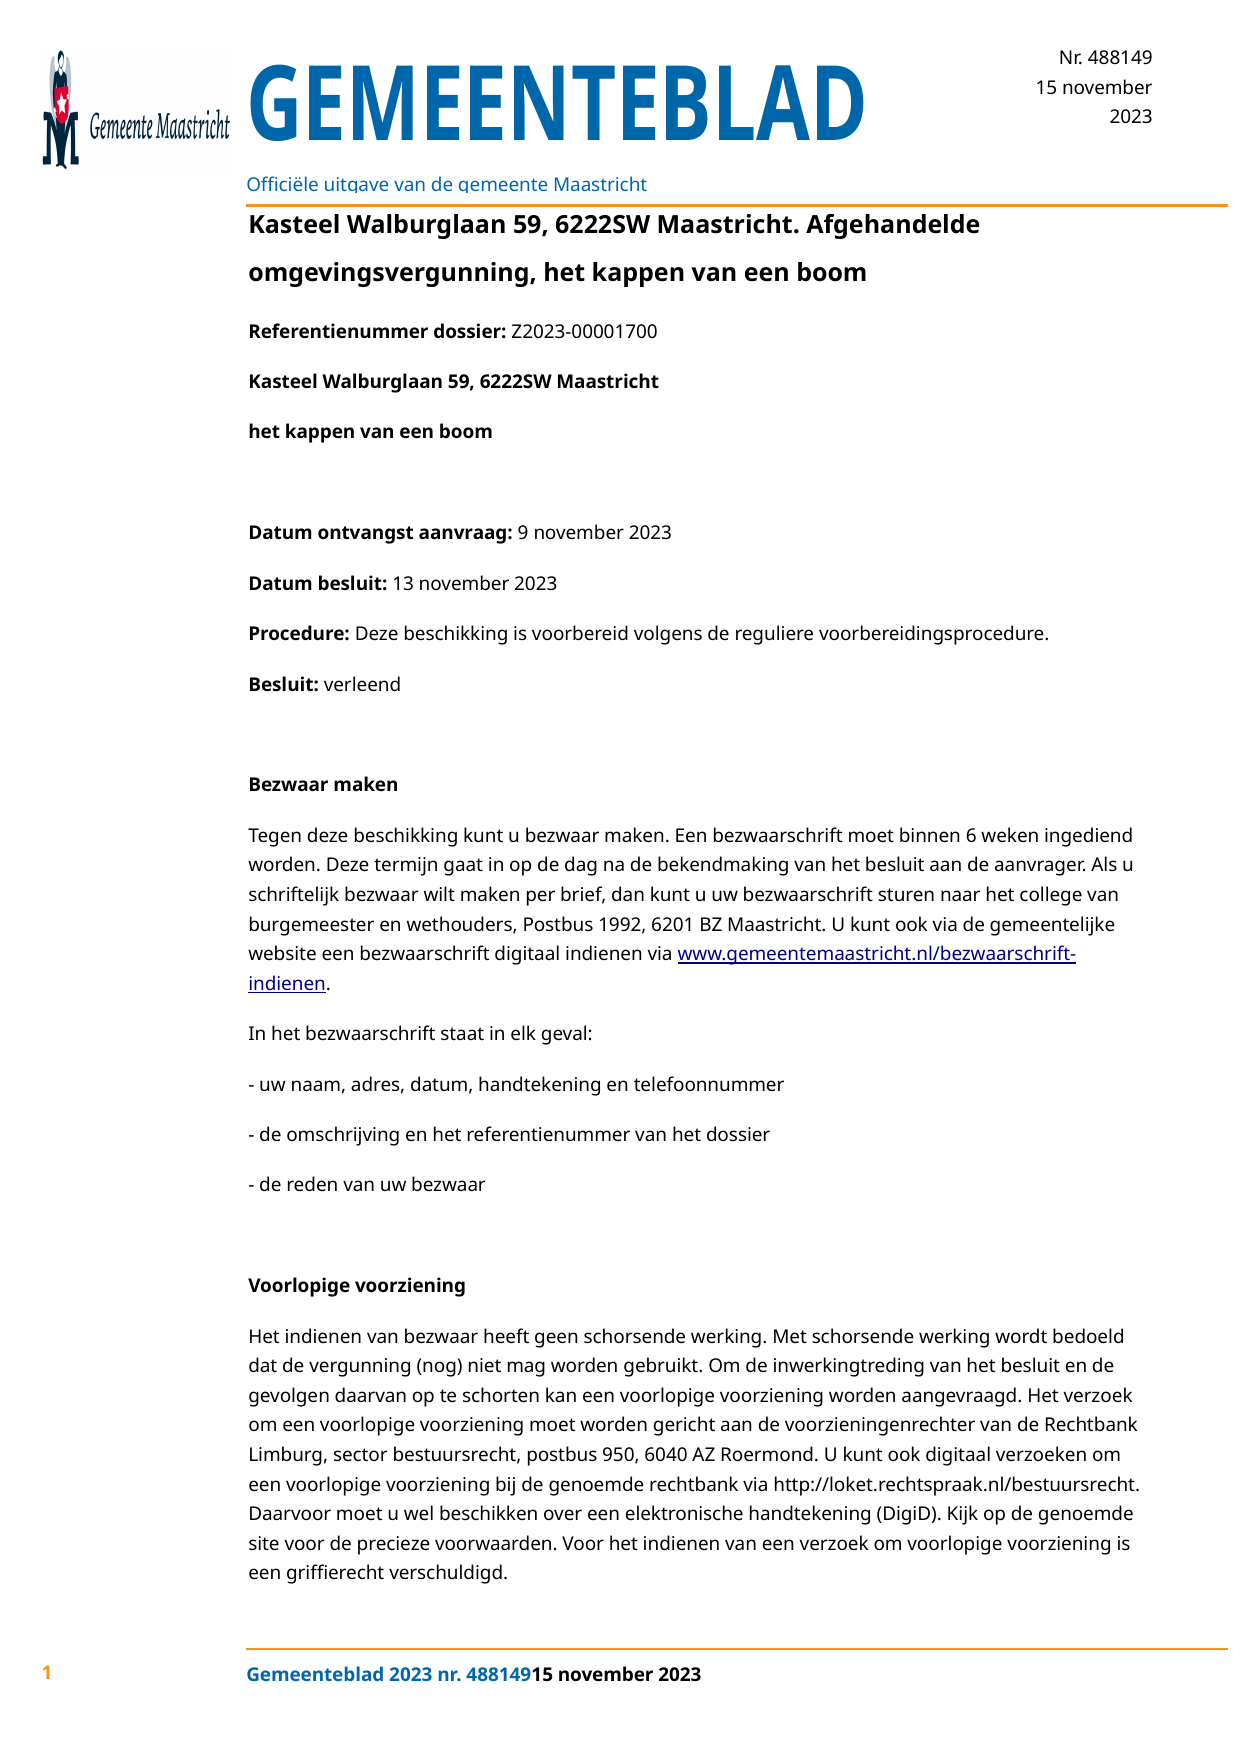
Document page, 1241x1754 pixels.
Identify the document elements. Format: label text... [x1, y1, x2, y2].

text Het indienen van bezwaar heeft geen schorsende werking. Met schorsende werking wordt bedoeld dat de vergunning (nog) niet mag worden gebruikt. Om de inwerkingtreding van het besluit en de gevolgen daarvan op te schorten kan een voorlopige voorziening worden aangevraagd. Het verzoek om een voorlopige voorziening moet worden gericht aan de voorzieningenrechter van de Rechtbank Limburg, sector bestuursrecht, postbus 950, 6040 AZ Roermond. U kunt ook digitaal verzoeken om een voorlopige voorziening bij de genoemde rechtbank via http://loket.rechtspraak.nl/bestuursrecht. Daarvoor moet u wel beschikken over een elektronische handtekening (DigiD). Kijk op de genoemde site voor de precieze voorwaarden. Voor het indienen van een verzoek om voorlopige voorziening is een griffierecht verschuldigd. [248, 1323, 1152, 1585]
text Referentienummer dossier: Z2023-00001700 [248, 318, 1152, 344]
text Kasteel Walburglaan 59, 6222SW Maastricht [248, 368, 1152, 394]
text In het bezwaarschrift staat in elk geval: [248, 1020, 1152, 1046]
picture [41, 47, 231, 172]
text Datum ontvangst aanvraag: 9 november 2023 [248, 519, 1152, 545]
text Kasteel Walburglaan 59, 6222SW Maastricht. Afgehandelde omgevingsvergunning, het kappen van een boom [248, 207, 1152, 288]
text - de omschrijving en het referentienummer van het dossier [248, 1121, 1152, 1147]
text Datum besluit: 13 november 2023 [248, 570, 1152, 596]
text Besluit: verleend [248, 671, 1152, 697]
text Bezwaar maken [248, 772, 1152, 797]
text - de reden van uw bezwaar [248, 1172, 1152, 1197]
text Procedure: Deze beschikking is voorbereid volgens de reguliere voorbereidingsprocedure. [248, 620, 1152, 646]
text - uw naam, adres, datum, handtekening en telefoonnummer [248, 1071, 1152, 1097]
text Voorlopige voorziening [248, 1272, 1152, 1298]
text Tegen deze beschikking kunt u bezwaar maken. Een bezwaarschrift moet binnen 6 weken ingediend worden. Deze termijn gaat in op de dag na de bekendmaking van het besluit aan de aanvrager. Als u schriftelijk bezwaar wilt maken per brief, dan kunt u uw bezwaarschrift sturen naar het college van burgemeester en wethouders, Postbus 1992, 6201 BZ Maastricht. U kunt ook via de gemeentelijke website een bezwaarschrift digitaal indienen via www.gemeentemaastricht.nl/bezwaarschrift-indienen. [248, 822, 1152, 996]
text het kappen van een boom [248, 419, 1152, 444]
